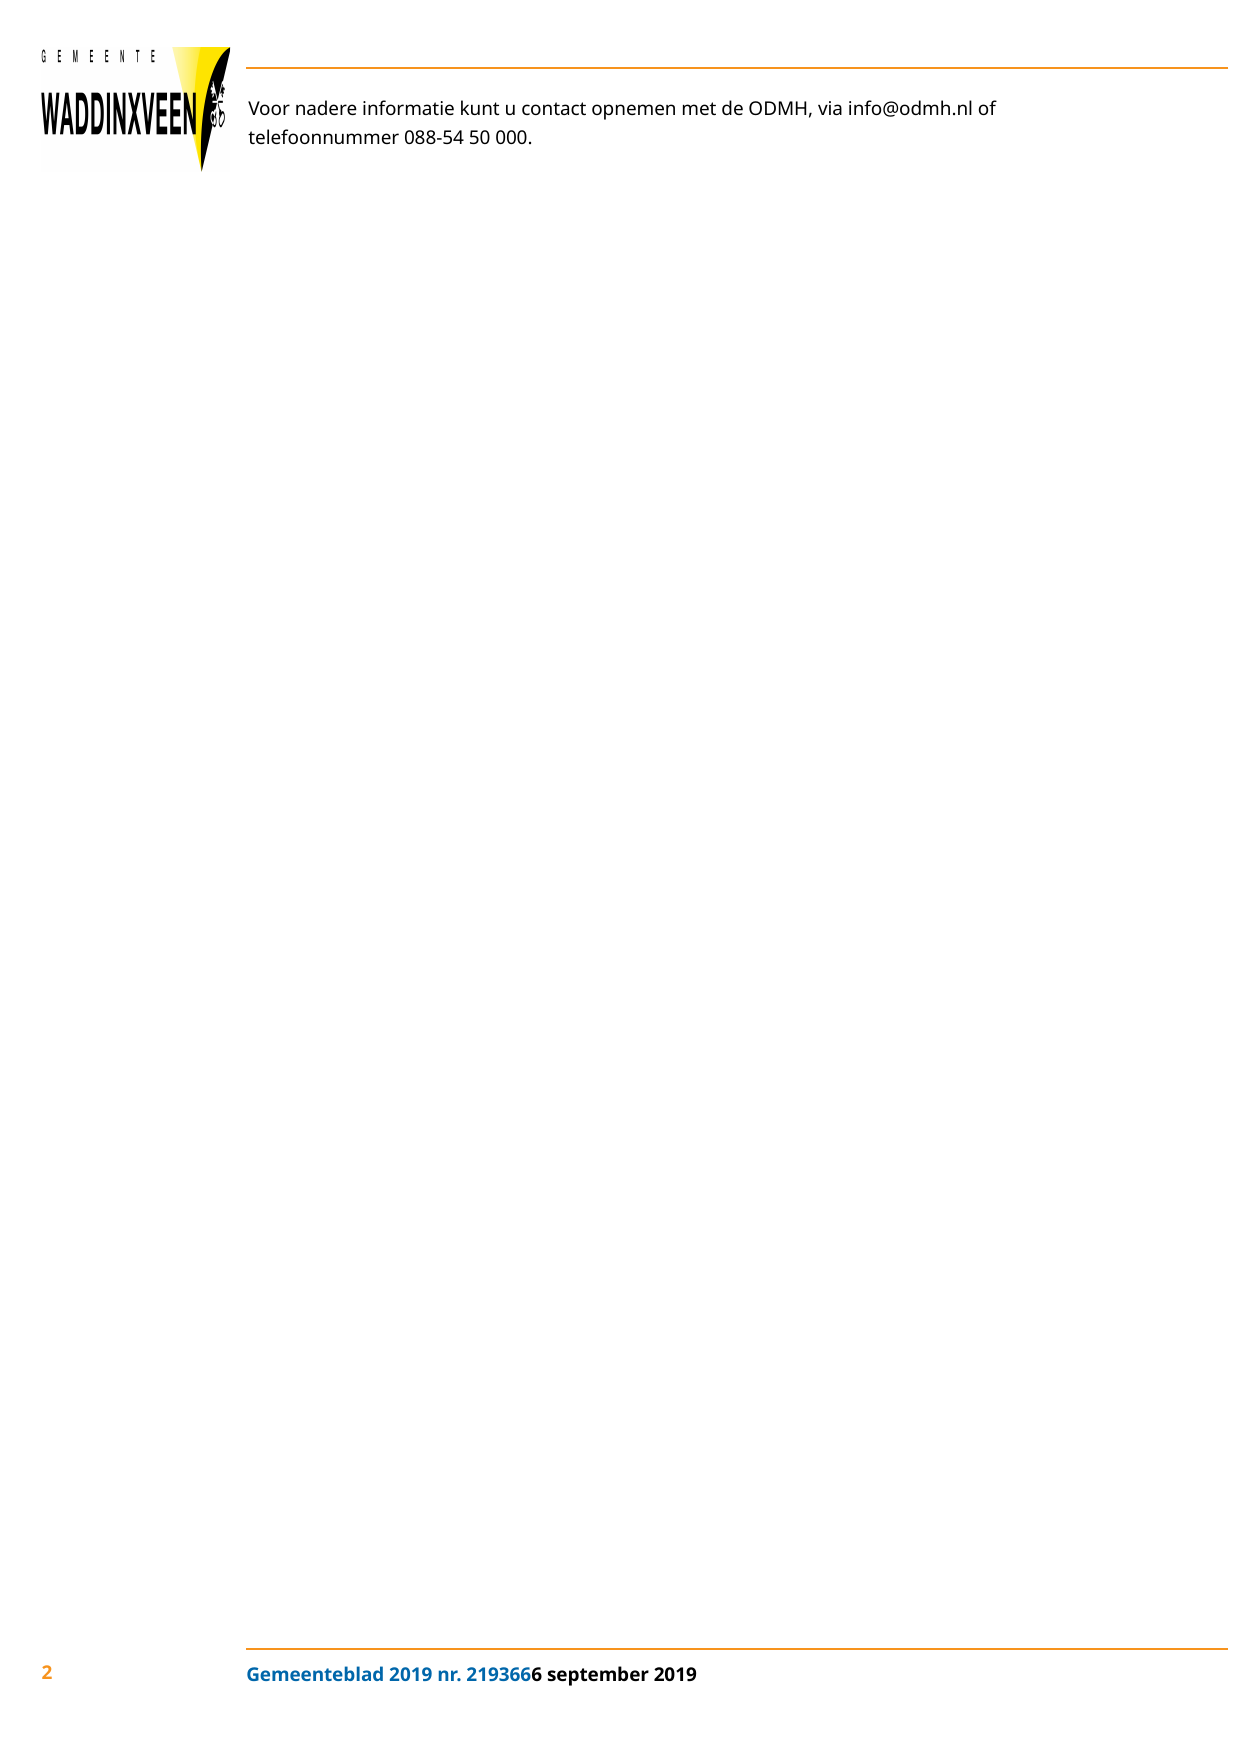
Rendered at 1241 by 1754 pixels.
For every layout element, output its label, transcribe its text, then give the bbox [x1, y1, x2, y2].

picture [41, 47, 231, 172]
text Voor nadere informatie kunt u contact opnemen met de ODMH, via info@odmh.nl of telefoonnummer 088-54 50 000. [248, 95, 1152, 150]
